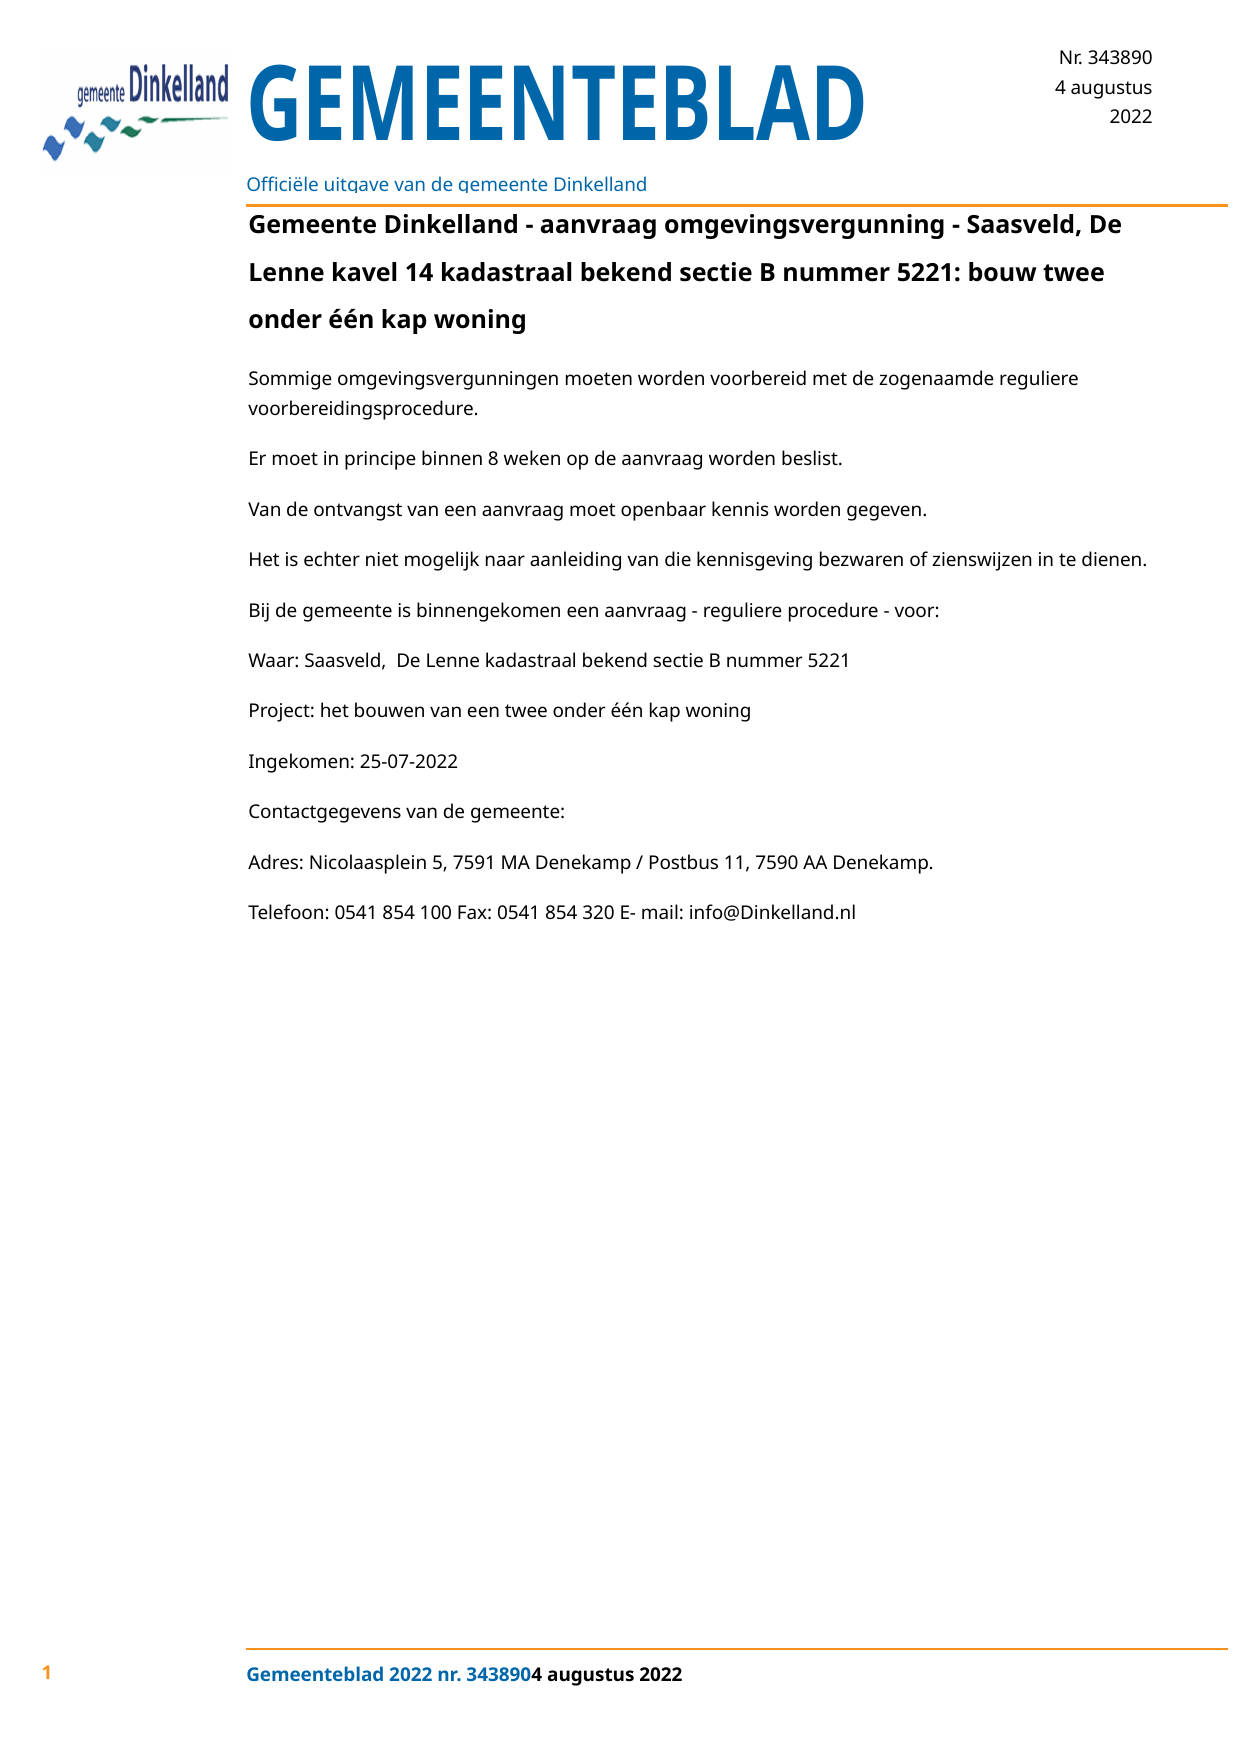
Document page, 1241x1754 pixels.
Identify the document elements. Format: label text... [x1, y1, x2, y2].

text Adres: Nicolaasplein 5, 7591 MA Denekamp / Postbus 11, 7590 AA Denekamp. [248, 849, 1152, 874]
text Van de ontvangst van een aanvraag moet openbaar kennis worden gegeven. [248, 496, 1152, 522]
text Project: het bouwen van een twee onder één kap woning [248, 698, 1152, 723]
text Het is echter niet mogelijk naar aanleiding van die kennisgeving bezwaren of zienswijzen in te dienen. [248, 546, 1152, 572]
text Bij de gemeente is binnengekomen een aanvraag - reguliere procedure - voor: [248, 597, 1152, 622]
text Waar: Saasveld, De Lenne kadastraal bekend sectie B nummer 5221 [248, 647, 1152, 673]
text Sommige omgevingsvergunningen moeten worden voorbereid met de zogenaamde reguliere voorbereidingsprocedure. [248, 366, 1152, 421]
text Gemeente Dinkelland - aanvraag omgevingsvergunning - Saasveld, De Lenne kavel 14 kadastraal bekend sectie B nummer 5221: bouw twee onder één kap woning [248, 207, 1152, 336]
text Telefoon: 0541 854 100 Fax: 0541 854 320 E- mail: info@Dinkelland.nl [248, 899, 1152, 925]
text Er moet in principe binnen 8 weken op de aanvraag worden beslist. [248, 446, 1152, 471]
picture [41, 47, 231, 172]
text Ingekomen: 25-07-2022 [248, 748, 1152, 774]
text Contactgegevens van de gemeente: [248, 798, 1152, 824]
